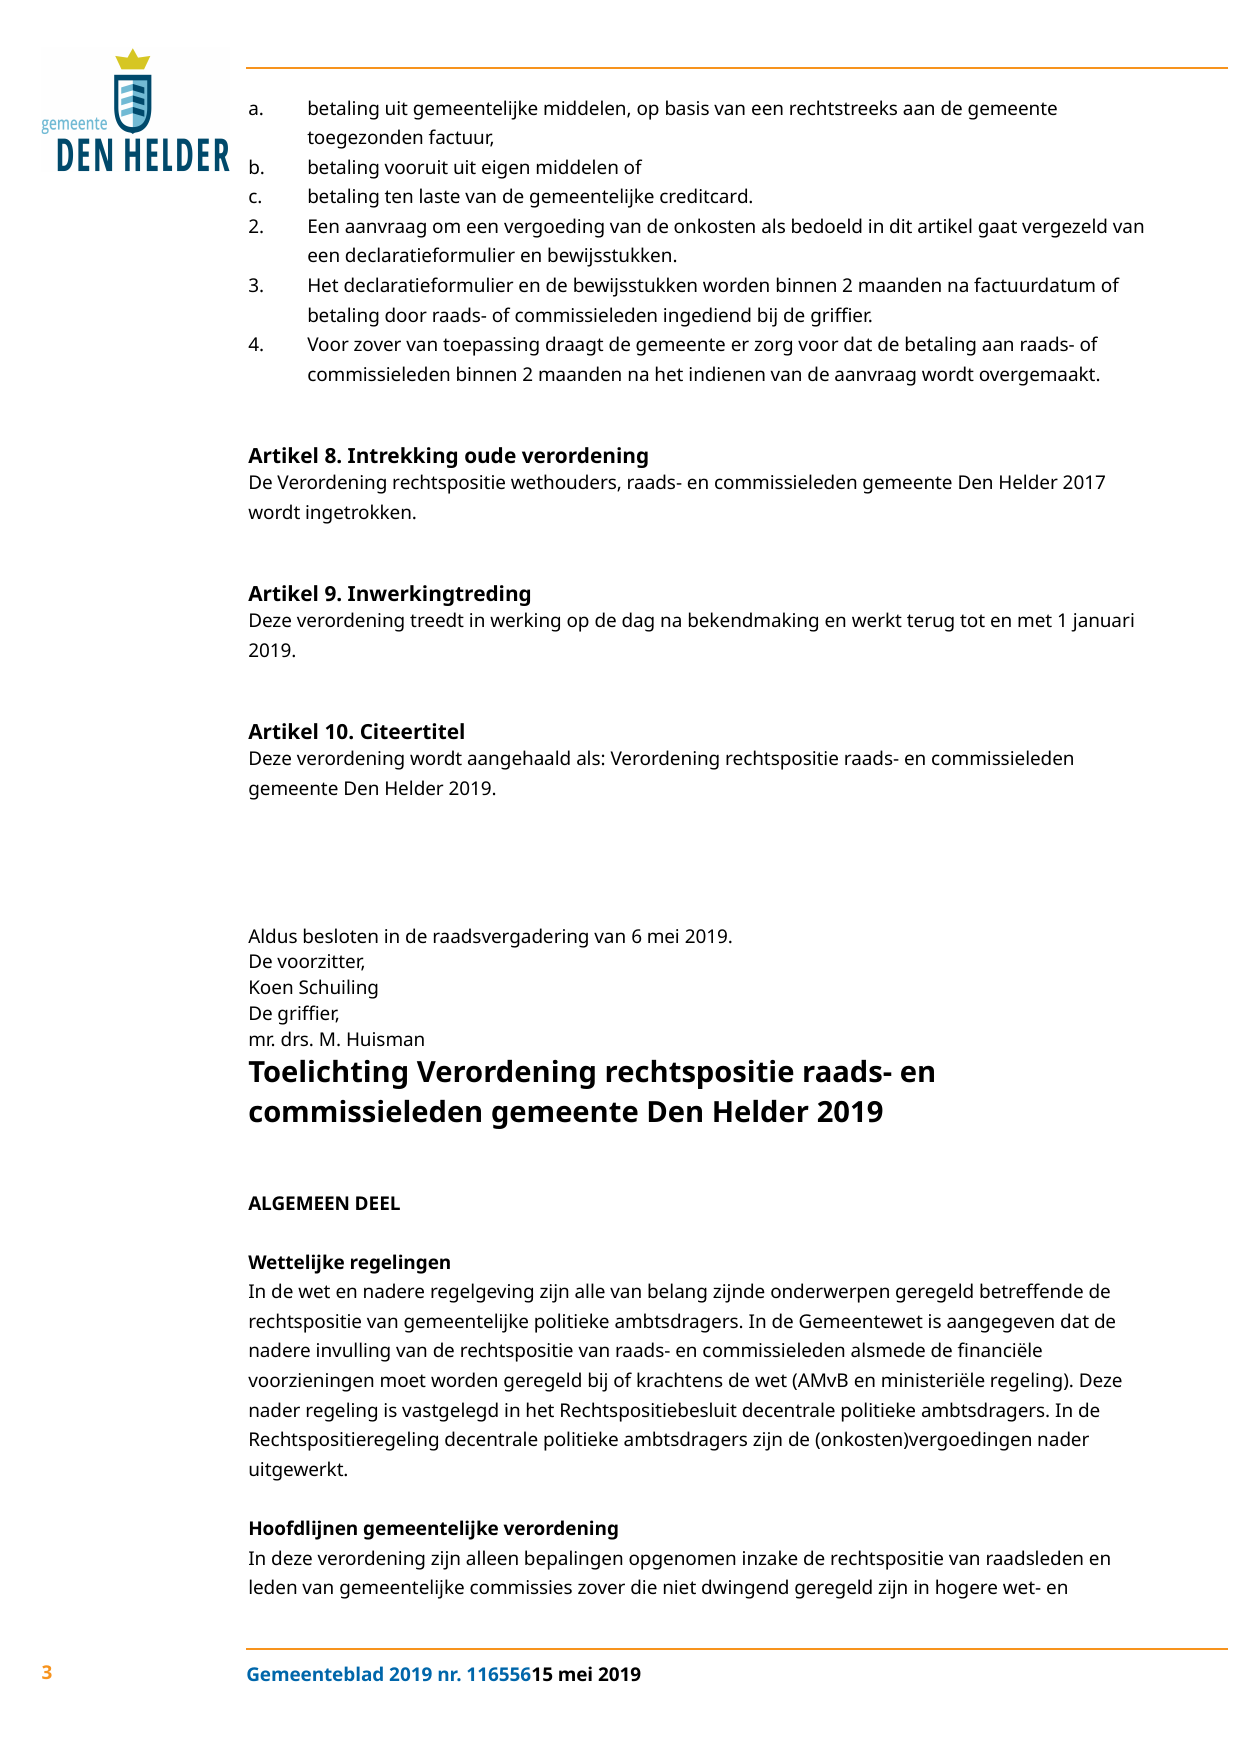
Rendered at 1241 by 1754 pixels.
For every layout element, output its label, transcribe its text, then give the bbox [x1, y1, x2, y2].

picture [100, 154, 106, 172]
list betaling uit gemeentelijke middelen, op basis van een rechtstreeks aan de gemeente toegezonden factuur, [248, 95, 1152, 150]
text Deze verordening wordt aangehaald als: Verordening rechtspositie raads- en commissieleden gemeente Den Helder 2019. [248, 746, 1152, 801]
text De griffier, [248, 1000, 1152, 1026]
text De voorzitter, [248, 949, 1152, 974]
text De Verordening rechtspositie wethouders, raads- en commissieleden gemeente Den Helder 2017 wordt ingetrokken. [248, 469, 1152, 525]
picture [41, 47, 231, 172]
list Het declaratieformulier en de bewijsstukken worden binnen 2 maanden na factuurdatum of betaling door raads- of commissieleden ingediend bij de griffier. [248, 272, 1152, 328]
text Artikel 10. Citeertitel [248, 717, 1152, 746]
text In de wet en nadere regelgeving zijn alle van belang zijnde onderwerpen geregeld betreffende de rechtspositie van gemeentelijke politieke ambtsdragers. In de Gemeentewet is aangegeven dat de nadere invulling van de rechtspositie van raads- en commissieleden alsmede de financiële voorzieningen moet worden geregeld bij of krachtens de wet (AMvB en ministeriële regeling). Deze nader regeling is vastgelegd in het Rechtspositiebesluit decentrale politieke ambtsdragers. In de Rechtspositieregeling decentrale politieke ambtsdragers zijn de (onkosten)vergoedingen nader uitgewerkt. [248, 1278, 1152, 1482]
text Artikel 8. Intrekking oude verordening [248, 441, 1152, 469]
picture [63, 144, 68, 165]
text Koen Schuiling [248, 974, 1152, 1000]
text ALGEMEEN DEEL [248, 1190, 1152, 1216]
text Hoofdlijnen gemeentelijke verordening [248, 1515, 1152, 1541]
list Voor zover van toepassing draagt de gemeente er zorg voor dat de betaling aan raads- of commissieleden binnen 2 maanden na het indienen van de aanvraag wordt overgemaakt. [248, 331, 1152, 387]
picture [182, 144, 187, 165]
list Een aanvraag om een vergoeding van de onkosten als bedoeld in dit artikel gaat vergezeld van een declaratieformulier en bewijsstukken. [248, 213, 1152, 268]
picture [220, 160, 224, 172]
text Wettelijke regelingen [248, 1249, 1152, 1275]
text Artikel 9. Inwerkingtreding [248, 579, 1152, 607]
text Aldus besloten in de raadsvergadering van 6 mei 2019. [248, 923, 1152, 949]
text mr. drs. M. Huisman [248, 1026, 1152, 1052]
text Deze verordening treedt in werking op de dag na bekendmaking en werkt terug tot en met 1 januari 2019. [248, 607, 1152, 663]
text Toelichting Verordening rechtspositie raads- en commissieleden gemeente Den Helder 2019 [248, 1052, 1152, 1131]
picture [130, 157, 135, 172]
list betaling vooruit uit eigen middelen of [248, 154, 1152, 180]
text In deze verordening zijn alleen bepalingen opgenomen inzake de rechtspositie van raadsleden en leden van gemeentelijke commissies zover die niet dwingend geregeld zijn in hogere wet- en [248, 1545, 1152, 1600]
list betaling ten laste van de gemeentelijke creditcard. [248, 183, 1152, 209]
